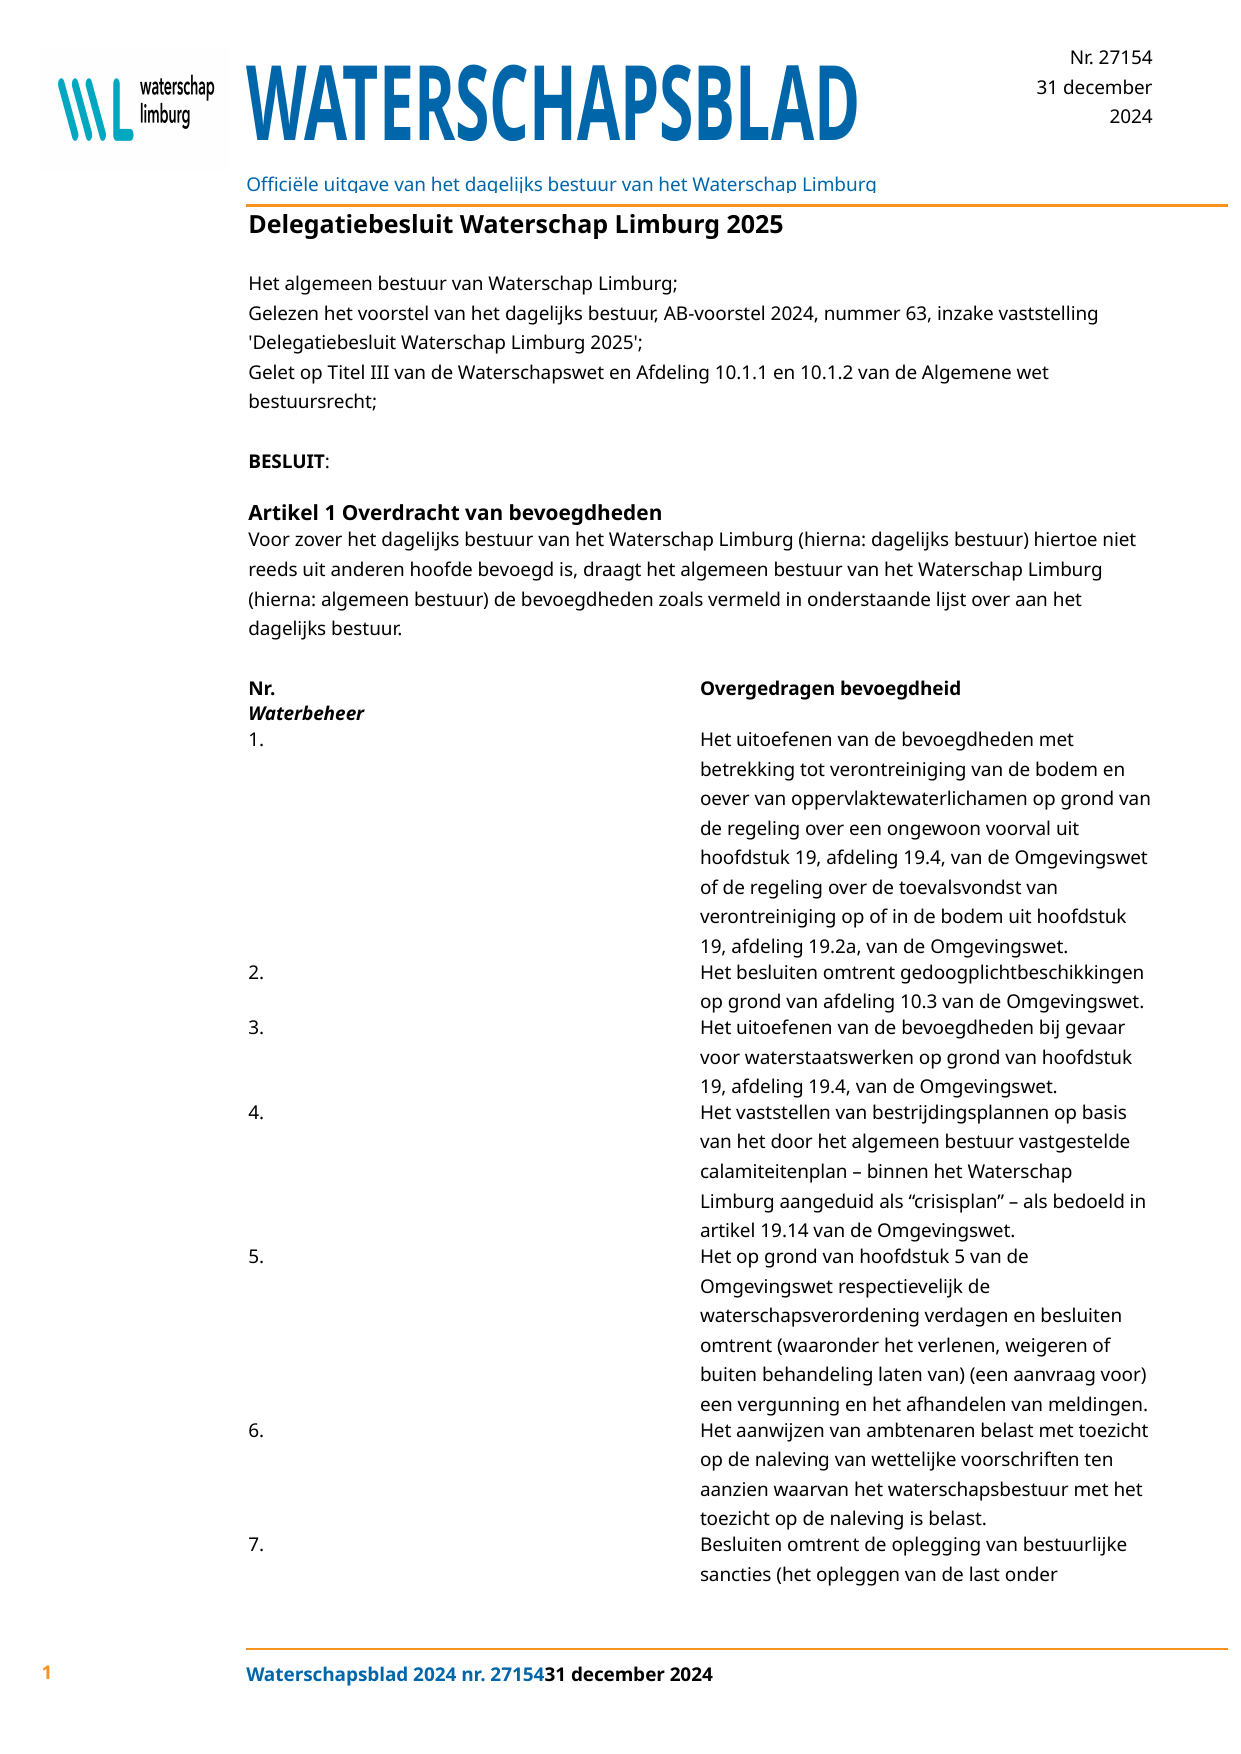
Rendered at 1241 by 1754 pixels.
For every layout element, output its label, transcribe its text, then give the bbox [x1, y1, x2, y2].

table_cell 3. [248, 1014, 700, 1099]
table_cell Het vaststellen van bestrijdingsplannen op basis van het door het algemeen bestuur vastgestelde calamiteitenplan – binnen het Waterschap Limburg aangeduid als “crisisplan” – als bedoeld in artikel 19.14 van de Omgevingswet. [700, 1099, 1152, 1243]
table_cell Het besluiten omtrent gedoogplichtbeschikkingen op grond van afdeling 10.3 van de Omgevingswet. [700, 959, 1152, 1014]
table_cell Het uitoefenen van de bevoegdheden bij gevaar voor waterstaatswerken op grond van hoofdstuk 19, afdeling 19.4, van de Omgevingswet. [700, 1014, 1152, 1099]
table_cell 4. [248, 1099, 700, 1243]
table_cell 5. [248, 1243, 700, 1417]
text Gelezen het voorstel van het dagelijks bestuur, AB-voorstel 2024, nummer 63, inzake vaststelling 'Delegatiebesluit Waterschap Limburg 2025'; [248, 300, 1152, 355]
text BESLUIT: [248, 448, 1152, 473]
table_cell 1. [248, 726, 700, 959]
text Delegatiebesluit Waterschap Limburg 2025 [248, 207, 1152, 241]
table_cell Waterbeheer [248, 700, 1152, 726]
table_cell Het aanwijzen van ambtenaren belast met toezicht op de naleving van wettelijke voorschriften ten aanzien waarvan het waterschapsbestuur met het toezicht op de naleving is belast. [700, 1417, 1152, 1531]
table_cell Het uitoefenen van de bevoegdheden met betrekking tot verontreiniging van de bodem en oever van oppervlaktewaterlichamen op grond van de regeling over een ongewoon voorval uit hoofdstuk 19, afdeling 19.4, van de Omgevingswet of de regeling over de toevalsvondst van verontreiniging op of in de bodem uit hoofdstuk 19, afdeling 19.2a, van de Omgevingswet. [700, 726, 1152, 959]
table_cell 7. [248, 1531, 700, 1587]
table_cell 2. [248, 959, 700, 1014]
table_header Overgedragen bevoegdheid [700, 675, 1152, 700]
table_cell 6. [248, 1417, 700, 1531]
picture [41, 47, 231, 172]
table_header Nr. [248, 675, 700, 700]
table_cell Het op grond van hoofdstuk 5 van de Omgevingswet respectievelijk de waterschapsverordening verdagen en besluiten omtrent (waaronder het verlenen, weigeren of buiten behandeling laten van) (een aanvraag voor) een vergunning en het afhandelen van meldingen. [700, 1243, 1152, 1417]
text Voor zover het dagelijks bestuur van het Waterschap Limburg (hierna: dagelijks bestuur) hiertoe niet reeds uit anderen hoofde bevoegd is, draagt het algemeen bestuur van het Waterschap Limburg (hierna: algemeen bestuur) de bevoegdheden zoals vermeld in onderstaande lijst over aan het dagelijks bestuur. [248, 527, 1152, 641]
text Gelet op Titel III van de Waterschapswet en Afdeling 10.1.1 en 10.1.2 van de Algemene wet bestuursrecht; [248, 359, 1152, 414]
text Artikel 1 Overdracht van bevoegdheden [248, 498, 1152, 527]
table_cell Besluiten omtrent de oplegging van bestuurlijke sancties (het opleggen van de last onder [700, 1531, 1152, 1587]
text Het algemeen bestuur van Waterschap Limburg; [248, 270, 1152, 296]
